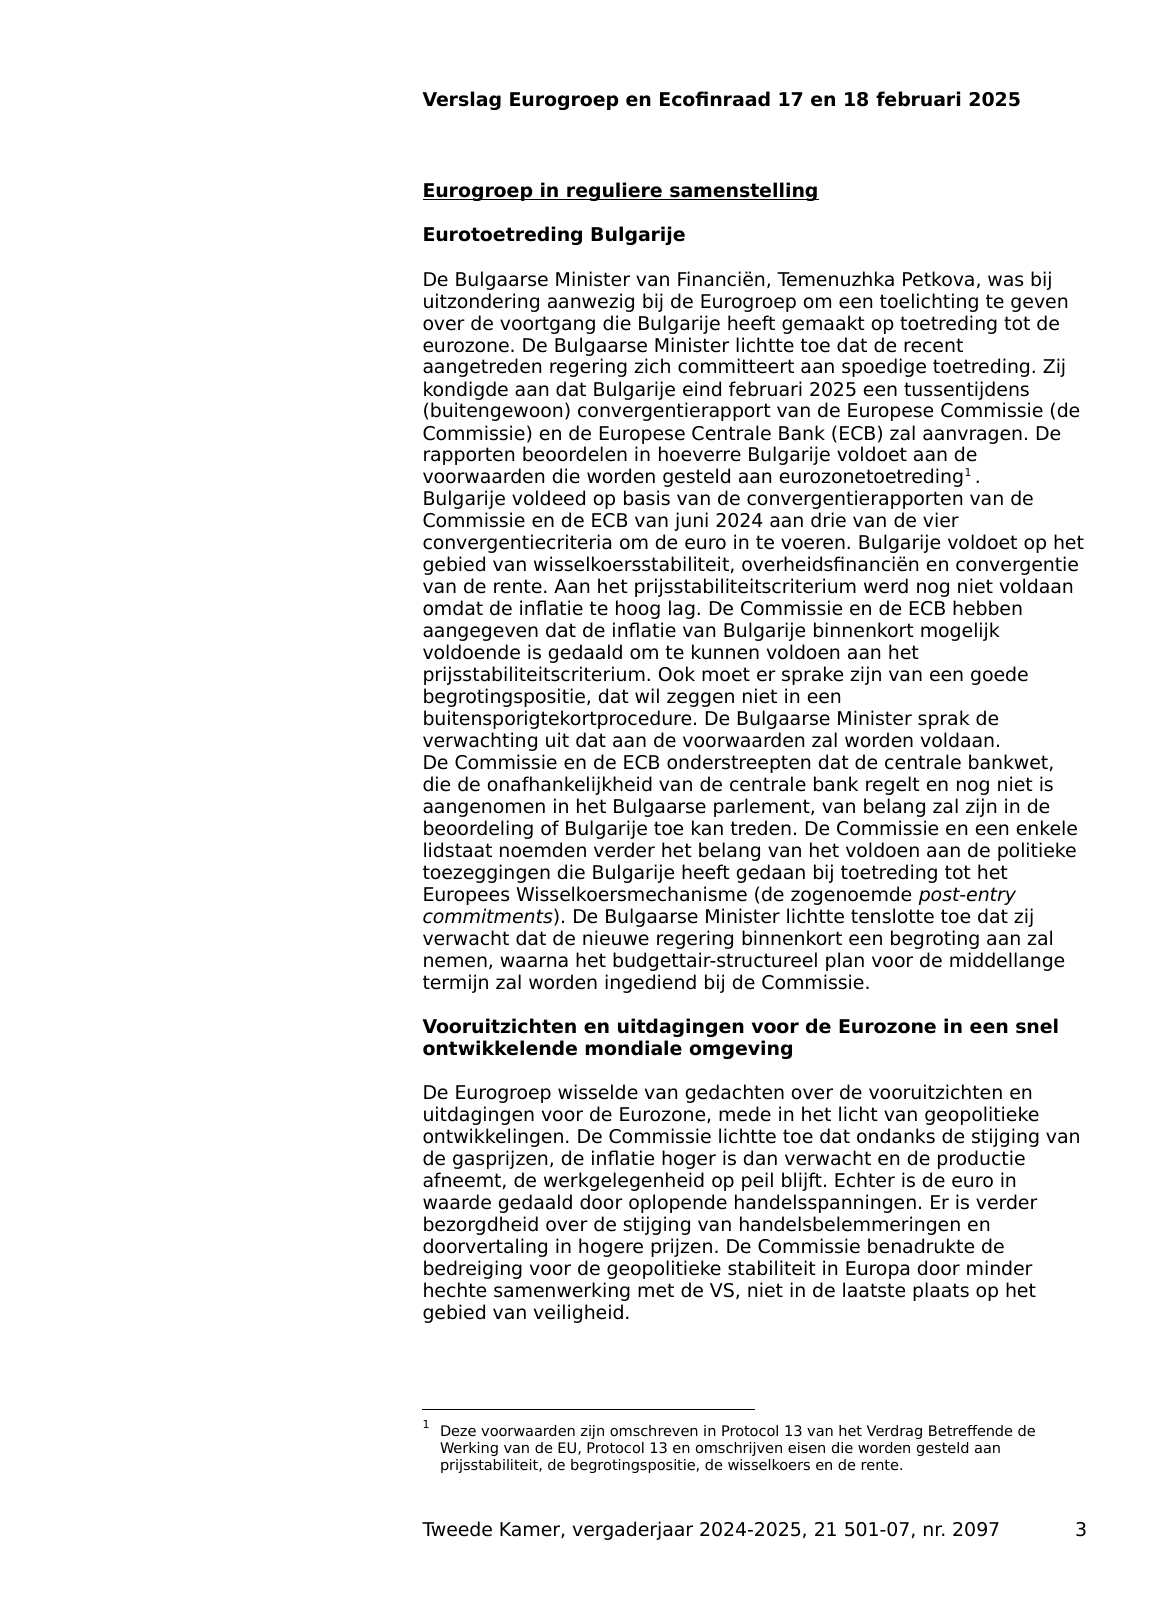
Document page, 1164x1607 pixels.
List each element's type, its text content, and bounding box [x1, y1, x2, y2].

subtitle Eurotoetreding Bulgarije [422, 224, 1087, 246]
text Deze voorwaarden zijn omschreven in Protocol 13 van het Verdrag Betreffende de Werking van de EU, Protocol 13 en omschrijven eisen die worden gesteld aan prijsstabiliteit, de begrotingspositie, de wisselkoers en de rente. [422, 1418, 1087, 1474]
subtitle Vooruitzichten en uitdagingen voor de Eurozone in een snel ontwikkelende mondiale omgeving [422, 1016, 1087, 1060]
subtitle Verslag Eurogroep en Ecofinraad 17 en 18 februari 2025 [422, 89, 1087, 111]
subtitle Eurogroep in reguliere samenstelling [422, 180, 1087, 202]
text Bulgarije voldeed op basis van de convergentierapporten van de Commissie en de ECB van juni 2024 aan drie van de vier convergentiecriteria om de euro in te voeren. Bulgarije voldoet op het gebied van wisselkoersstabiliteit, overheidsfinanciën en convergentie van de rente. Aan het prijsstabiliteitscriterium werd nog niet voldaan omdat de inflatie te hoog lag. De Commissie en de ECB hebben aangegeven dat de inflatie van Bulgarije binnenkort mogelijk voldoende is gedaald om te kunnen voldoen aan het prijsstabiliteitscriterium. Ook moet er sprake zijn van een goede begrotingspositie, dat wil zeggen niet in een buitensporigtekortprocedure. De Bulgaarse Minister sprak de verwachting uit dat aan de voorwaarden zal worden voldaan. [422, 488, 1087, 752]
text De Bulgaarse Minister van Financiën, Temenuzhka Petkova, was bij uitzondering aanwezig bij de Eurogroep om een toelichting te geven over de voortgang die Bulgarije heeft gemaakt op toetreding tot de eurozone. De Bulgaarse Minister lichtte toe dat de recent aangetreden regering zich committeert aan spoedige toetreding. Zij kondigde aan dat Bulgarije eind februari 2025 een tussentijdens (buitengewoon) convergentierapport van de Europese Commissie (de Commissie) en de Europese Centrale Bank (ECB) zal aanvragen. De rapporten beoordelen in hoeverre Bulgarije voldoet aan de voorwaarden die worden gesteld aan eurozonetoetreding. [422, 268, 1087, 488]
text De Eurogroep wisselde van gedachten over de vooruitzichten en uitdagingen voor de Eurozone, mede in het licht van geopolitieke ontwikkelingen. De Commissie lichtte toe dat ondanks de stijging van de gasprijzen, de inflatie hoger is dan verwacht en de productie afneemt, de werkgelegenheid op peil blijft. Echter is de euro in waarde gedaald door oplopende handelsspanningen. Er is verder bezorgdheid over de stijging van handelsbelemmeringen en doorvertaling in hogere prijzen. De Commissie benadrukte de bedreiging voor de geopolitieke stabiliteit in Europa door minder hechte samenwerking met de VS, niet in de laatste plaats op het gebied van veiligheid. [422, 1082, 1087, 1324]
text De Commissie en de ECB onderstreepten dat de centrale bankwet, die de onafhankelijkheid van de centrale bank regelt en nog niet is aangenomen in het Bulgaarse parlement, van belang zal zijn in de beoordeling of Bulgarije toe kan treden. De Commissie en een enkele lidstaat noemden verder het belang van het voldoen aan de politieke toezeggingen die Bulgarije heeft gedaan bij toetreding tot het Europees Wisselkoersmechanisme (de zogenoemde post-entry commitments). De Bulgaarse Minister lichtte tenslotte toe dat zij verwacht dat de nieuwe regering binnenkort een begroting aan zal nemen, waarna het budgettair-structureel plan voor de middellange termijn zal worden ingediend bij de Commissie. [422, 752, 1087, 994]
